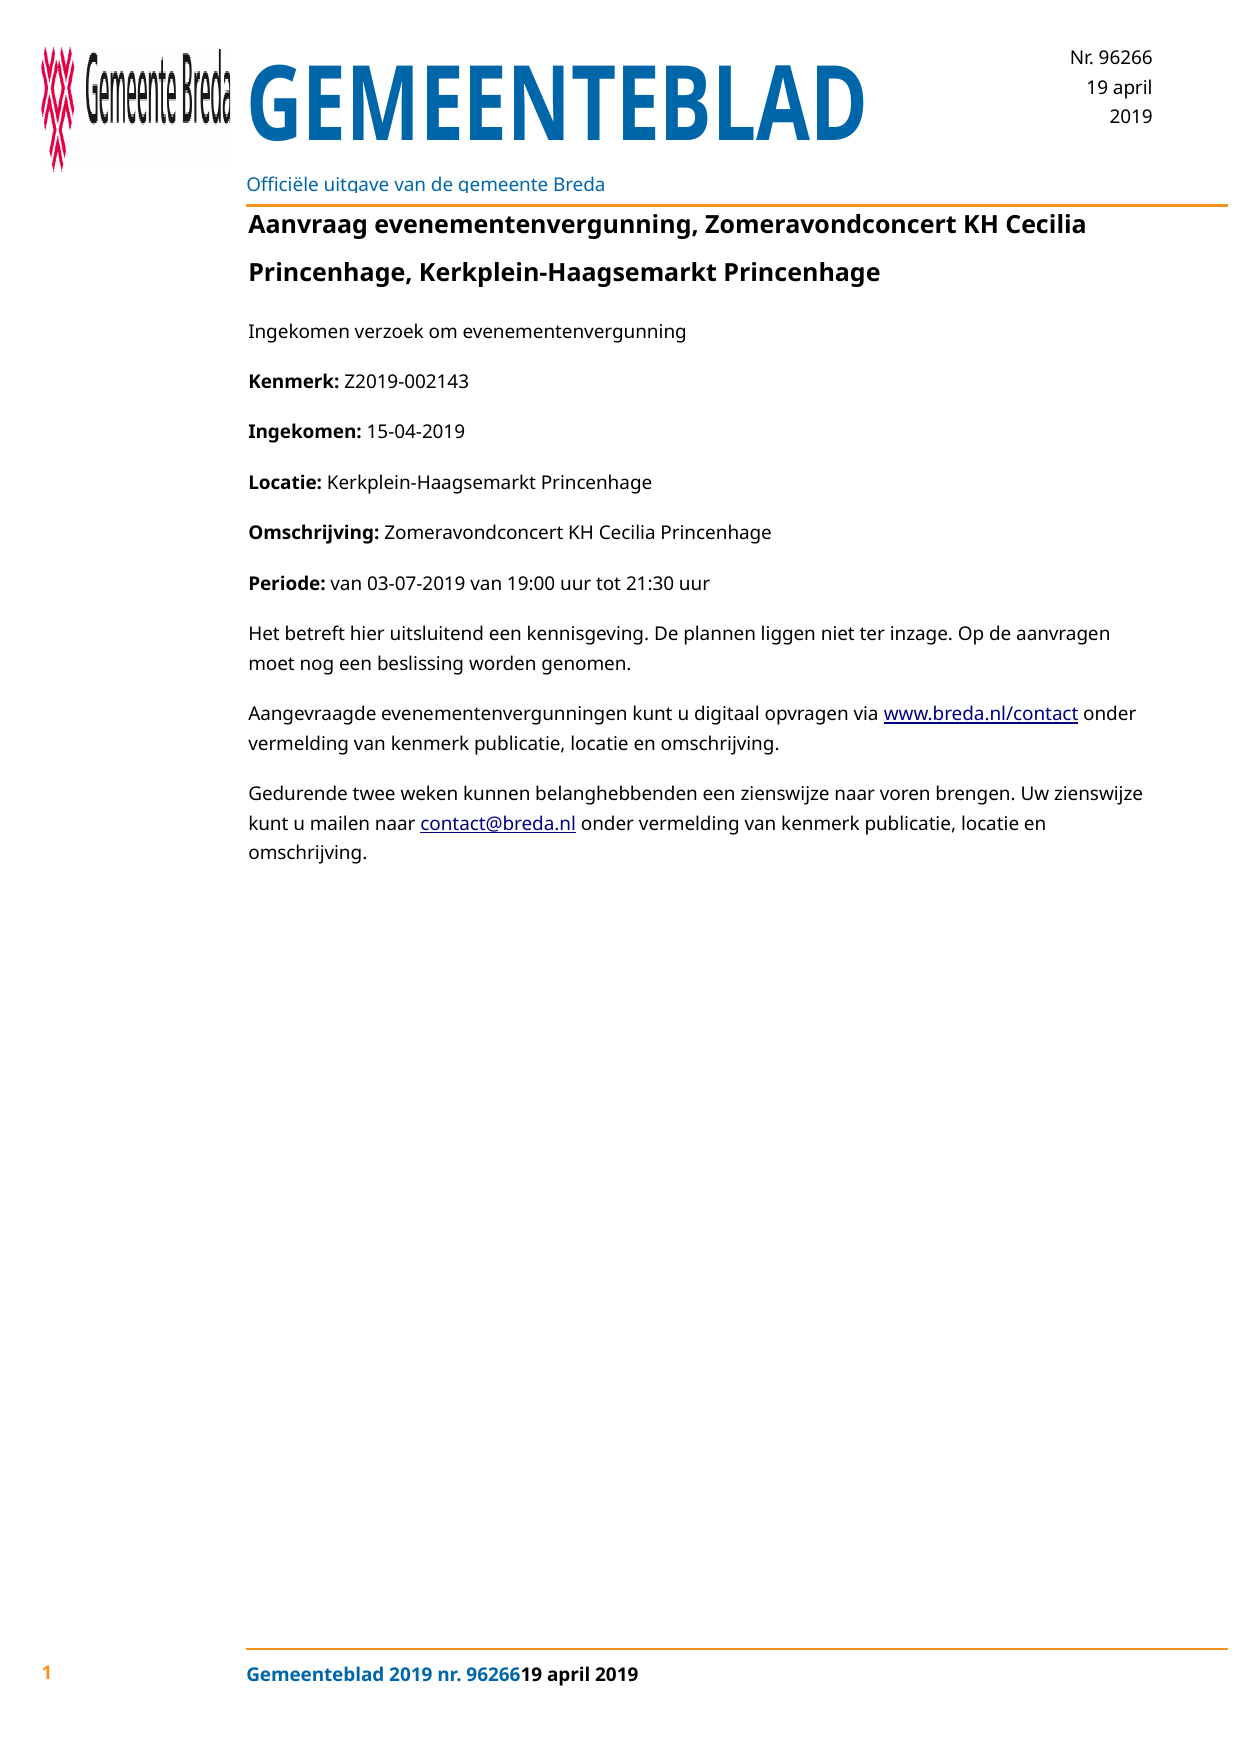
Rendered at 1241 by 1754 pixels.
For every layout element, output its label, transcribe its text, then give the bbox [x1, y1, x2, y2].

text Aanvraag evenementenvergunning, Zomeravondconcert KH Cecilia Princenhage, Kerkplein-Haagsemarkt Princenhage [248, 207, 1152, 288]
picture [41, 47, 231, 172]
text Aangevraagde evenementenvergunningen kunt u digitaal opvragen via www.breda.nl/contact onder vermelding van kenmerk publicatie, locatie en omschrijving. [248, 700, 1152, 756]
text Omschrijving: Zomeravondconcert KH Cecilia Princenhage [248, 519, 1152, 545]
text Periode: van 03-07-2019 van 19:00 uur tot 21:30 uur [248, 570, 1152, 596]
text Locatie: Kerkplein-Haagsemarkt Princenhage [248, 469, 1152, 495]
text Ingekomen: 15-04-2019 [248, 419, 1152, 444]
text Het betreft hier uitsluitend een kennisgeving. De plannen liggen niet ter inzage. Op de aanvragen moet nog een beslissing worden genomen. [248, 620, 1152, 676]
text Ingekomen verzoek om evenementenvergunning [248, 318, 1152, 344]
text Kenmerk: Z2019-002143 [248, 368, 1152, 394]
text Gedurende twee weken kunnen belanghebbenden een zienswijze naar voren brengen. Uw zienswijze kunt u mailen naar contact@breda.nl onder vermelding van kenmerk publicatie, locatie en omschrijving. [248, 780, 1152, 865]
